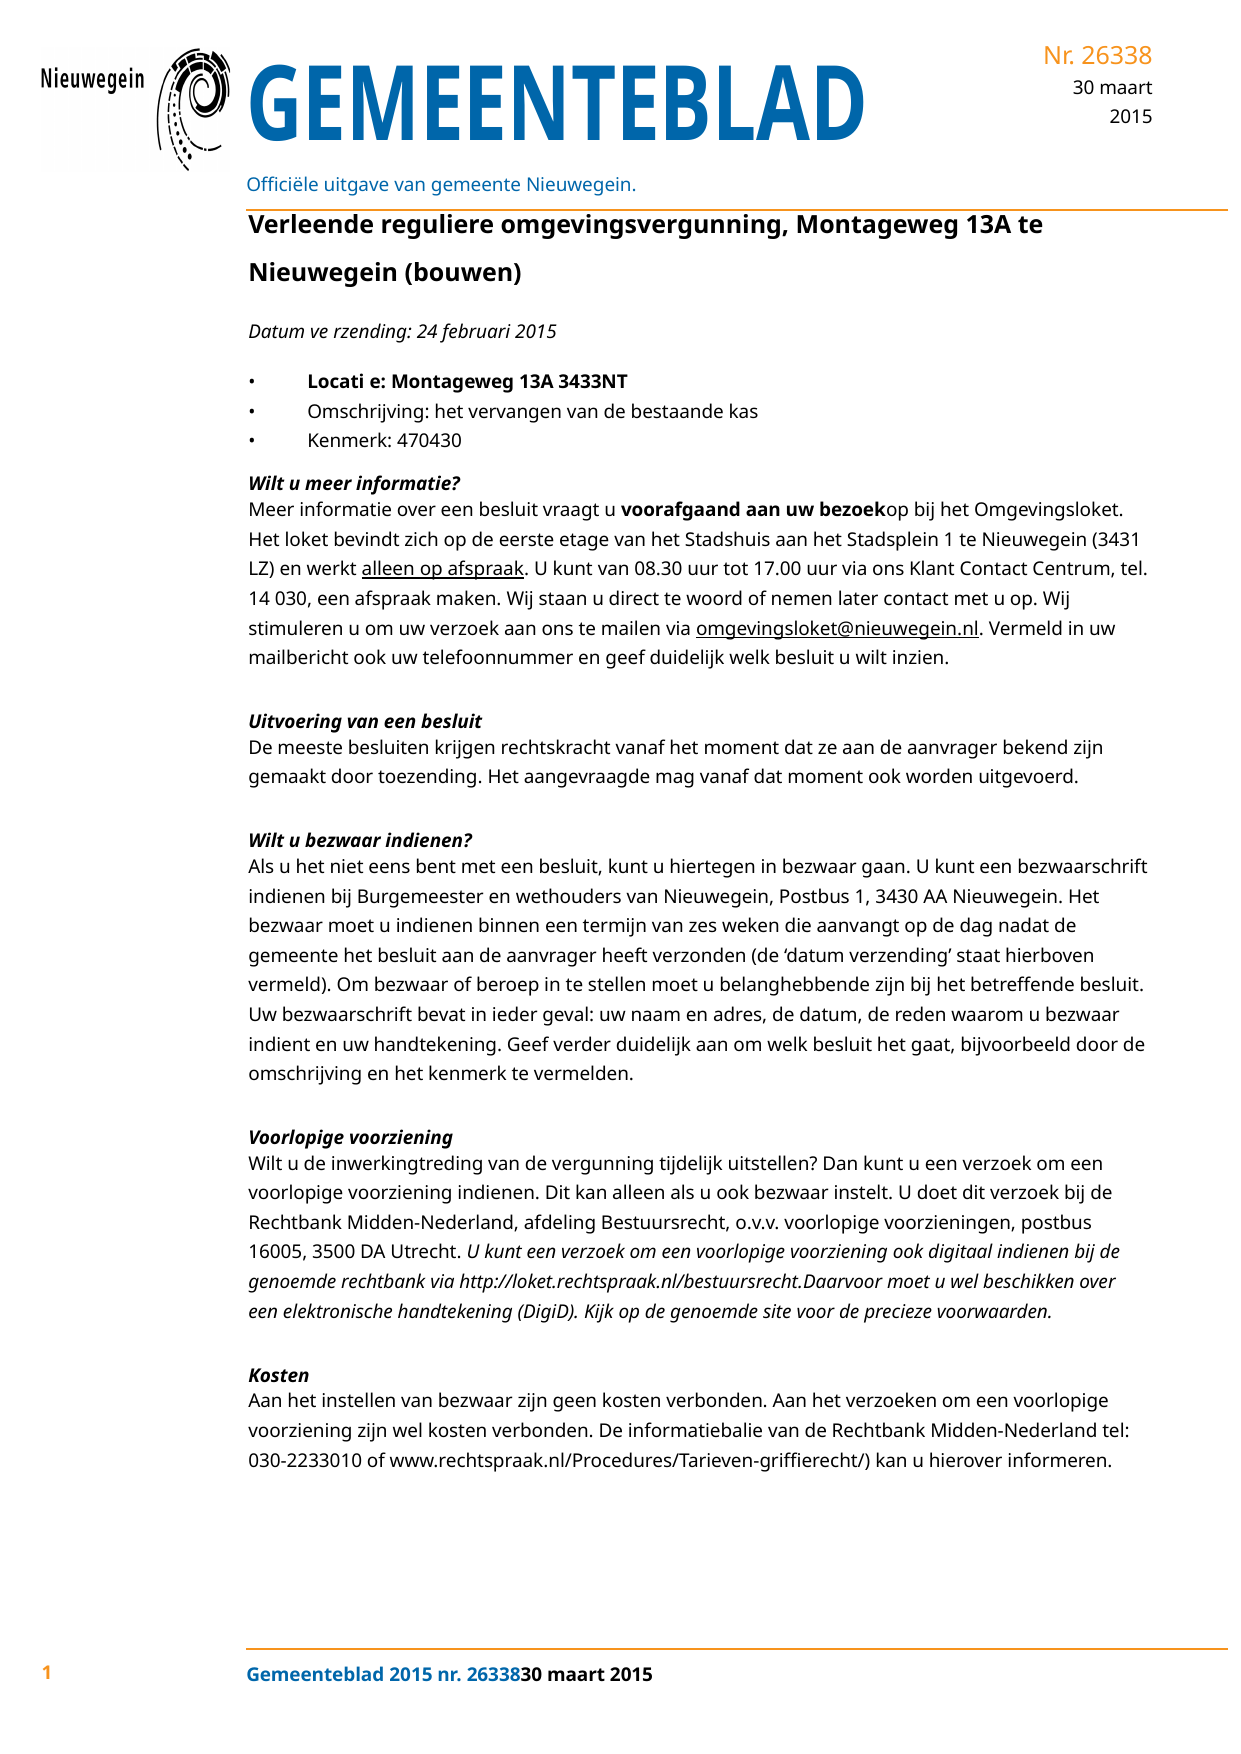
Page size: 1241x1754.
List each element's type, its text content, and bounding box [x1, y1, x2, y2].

text De meeste besluiten krijgen rechtskracht vanaf het moment dat ze aan de aanvrager bekend zijn gemaakt door toezending. Het aangevraagde mag vanaf dat moment ook worden uitgevoerd. [248, 734, 1152, 789]
text Meer informatie over een besluit vraagt u voorafgaand aan uw bezoekop bij het Omgevingsloket. Het loket bevindt zich op de eerste etage van het Stadshuis aan het Stadsplein 1 te Nieuwegein (3431 LZ) en werkt alleen op afspraak. U kunt van 08.30 uur tot 17.00 uur via ons Klant Contact Centrum, tel. 14 030, een afspraak maken. Wij staan u direct te woord of nemen later contact met u op. Wij stimuleren u om uw verzoek aan ons te mailen via omgevingsloket@nieuwegein.nl. Vermeld in uw mailbericht ook uw telefoonnummer en geef duidelijk welk besluit u wilt inzien. [248, 496, 1152, 670]
text Uitvoering van een besluit [248, 708, 1152, 734]
text Voorlopige voorziening [248, 1124, 1152, 1150]
picture [41, 47, 231, 172]
text Aan het instellen van bezwaar zijn geen kosten verbonden. Aan het verzoeken om een voorlopige voorziening zijn wel kosten verbonden. De informatiebalie van de Rechtbank Midden-Nederland tel: 030-2233010 of www.rechtspraak.nl/Procedures/Tarieven-griffierecht/) kan u hierover informeren. [248, 1388, 1152, 1472]
text Wilt u bezwaar indienen? [248, 827, 1152, 853]
list Locati e: Montageweg 13A 3433NT [248, 368, 1152, 394]
text Wilt u de inwerkingtreding van de vergunning tijdelijk uitstellen? Dan kunt u een verzoek om een voorlopige voorziening indienen. Dit kan alleen als u ook bezwaar instelt. U doet dit verzoek bij de Rechtbank Midden-Nederland, afdeling Bestuursrecht, o.v.v. voorlopige voorzieningen, postbus 16005, 3500 DA Utrecht. U kunt een verzoek om een voorlopige voorziening ook digitaal indienen bij de genoemde rechtbank via http://loket.rechtspraak.nl/bestuursrecht.Daarvoor moet u wel beschikken over een elektronische handtekening (DigiD). Kijk op de genoemde site voor de precieze voorwaarden. [248, 1150, 1152, 1324]
text Datum ve rzending: 24 februari 2015 [248, 318, 1152, 344]
text Wilt u meer informatie? [248, 471, 1152, 496]
list Kenmerk: 470430 [248, 427, 1152, 453]
text Als u het niet eens bent met een besluit, kunt u hiertegen in bezwaar gaan. U kunt een bezwaarschrift indienen bij Burgemeester en wethouders van Nieuwegein, Postbus 1, 3430 AA Nieuwegein. Het bezwaar moet u indienen binnen een termijn van zes weken die aanvangt op de dag nadat de gemeente het besluit aan de aanvrager heeft verzonden (de ‘datum verzending’ staat hierboven vermeld). Om bezwaar of beroep in te stellen moet u belanghebbende zijn bij het betreffende besluit. Uw bezwaarschrift bevat in ieder geval: uw naam en adres, de datum, de reden waarom u bezwaar indient en uw handtekening. Geef verder duidelijk aan om welk besluit het gaat, bijvoorbeeld door de omschrijving en het kenmerk te vermelden. [248, 853, 1152, 1086]
list Omschrijving: het vervangen van de bestaande kas [248, 398, 1152, 424]
text Kosten [248, 1362, 1152, 1388]
text Verleende reguliere omgevingsvergunning, Montageweg 13A te Nieuwegein (bouwen) [248, 211, 1152, 288]
